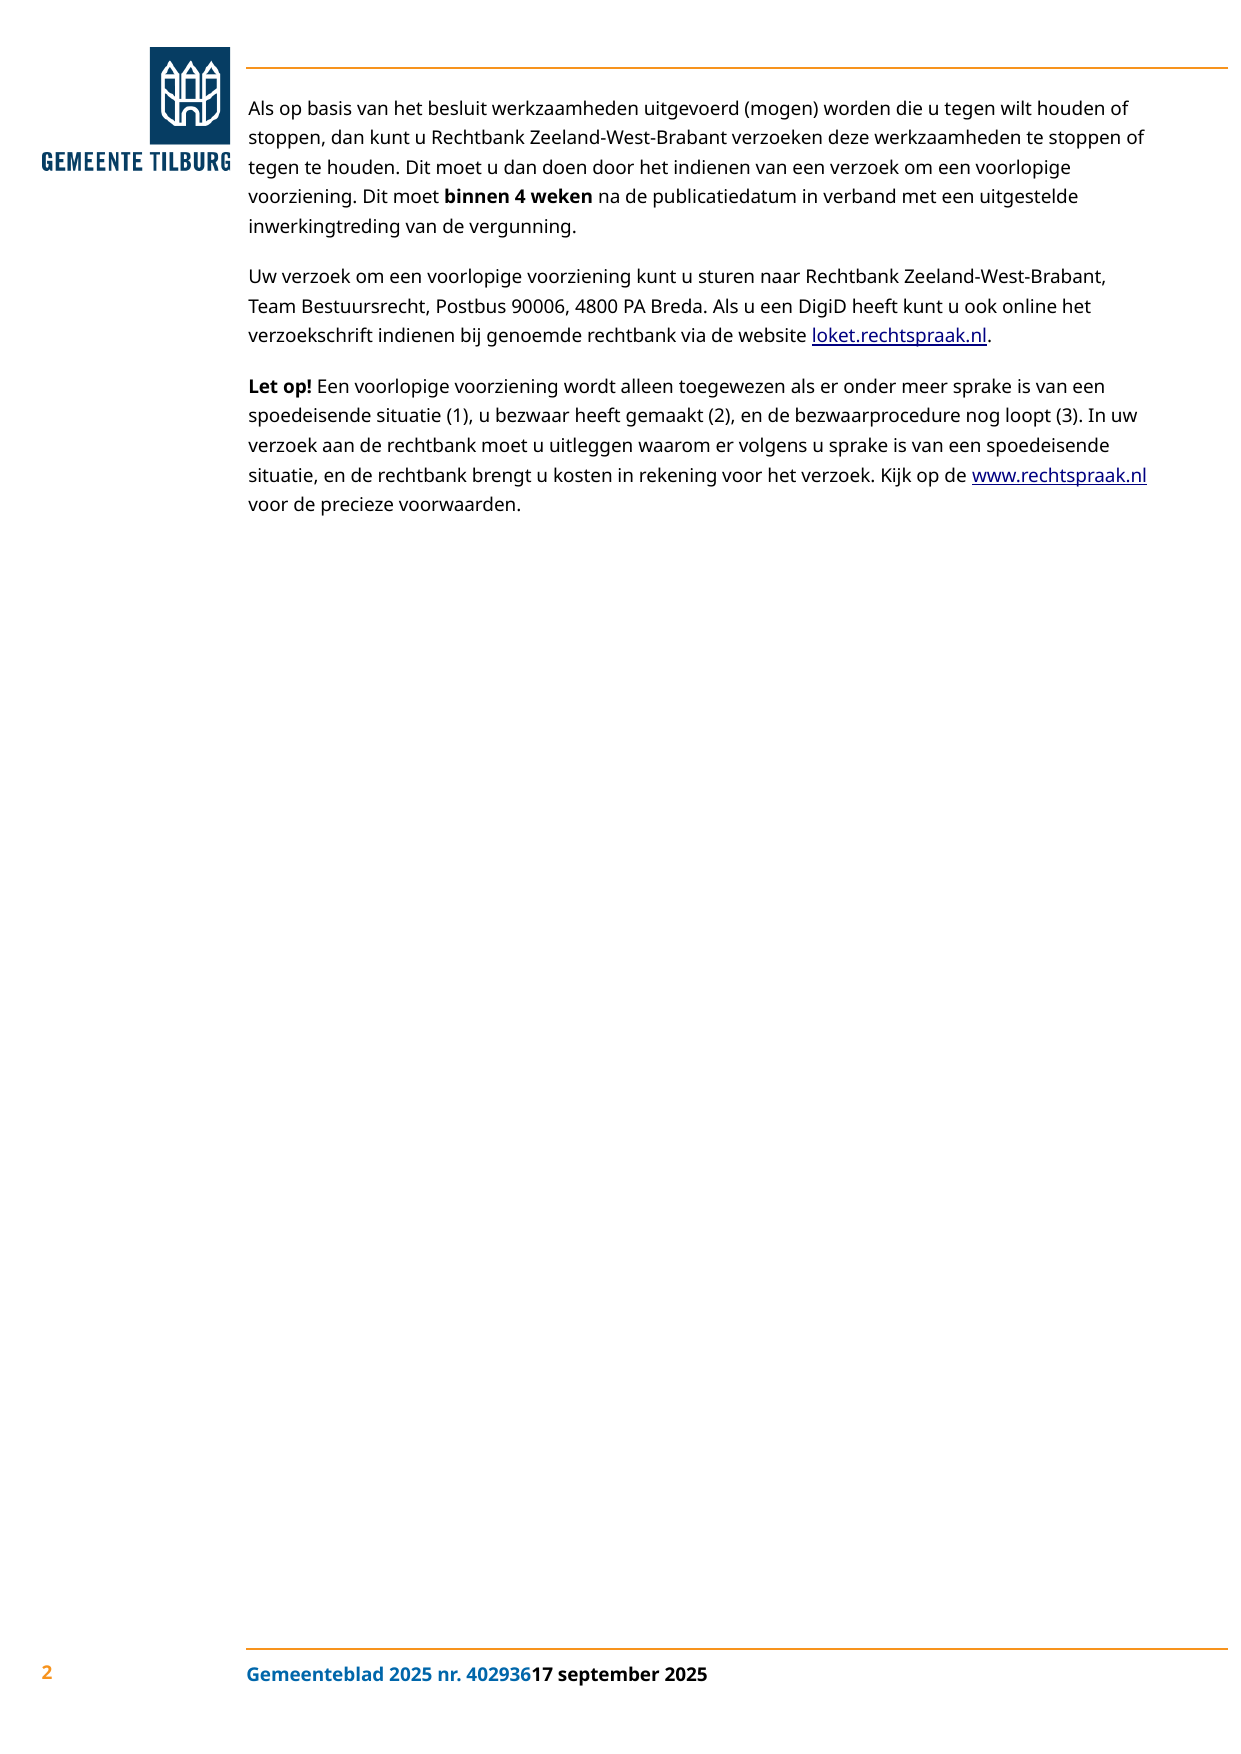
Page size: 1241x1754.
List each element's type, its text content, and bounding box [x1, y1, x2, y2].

text Uw verzoek om een voorlopige voorziening kunt u sturen naar Rechtbank Zeeland-West-Brabant, Team Bestuursrecht, Postbus 90006, 4800 PA Breda. Als u een DigiD heeft kunt u ook online het verzoekschrift indienen bij genoemde rechtbank via de website loket.rechtspraak.nl. [248, 263, 1152, 348]
picture [41, 47, 231, 172]
text Als op basis van het besluit werkzaamheden uitgevoerd (mogen) worden die u tegen wilt houden of stoppen, dan kunt u Rechtbank Zeeland-West-Brabant verzoeken deze werkzaamheden te stoppen of tegen te houden. Dit moet u dan doen door het indienen van een verzoek om een voorlopige voorziening. Dit moet binnen 4 weken na de publicatiedatum in verband met een uitgestelde inwerkingtreding van de vergunning. [248, 95, 1152, 239]
text Let op! Een voorlopige voorziening wordt alleen toegewezen als er onder meer sprake is van een spoedeisende situatie (1), u bezwaar heeft gemaakt (2), en de bezwaarprocedure nog loopt (3). In uw verzoek aan de rechtbank moet u uitleggen waarom er volgens u sprake is van een spoedeisende situatie, en de rechtbank brengt u kosten in rekening voor het verzoek. Kijk op de www.rechtspraak.nl voor de precieze voorwaarden. [248, 373, 1152, 517]
